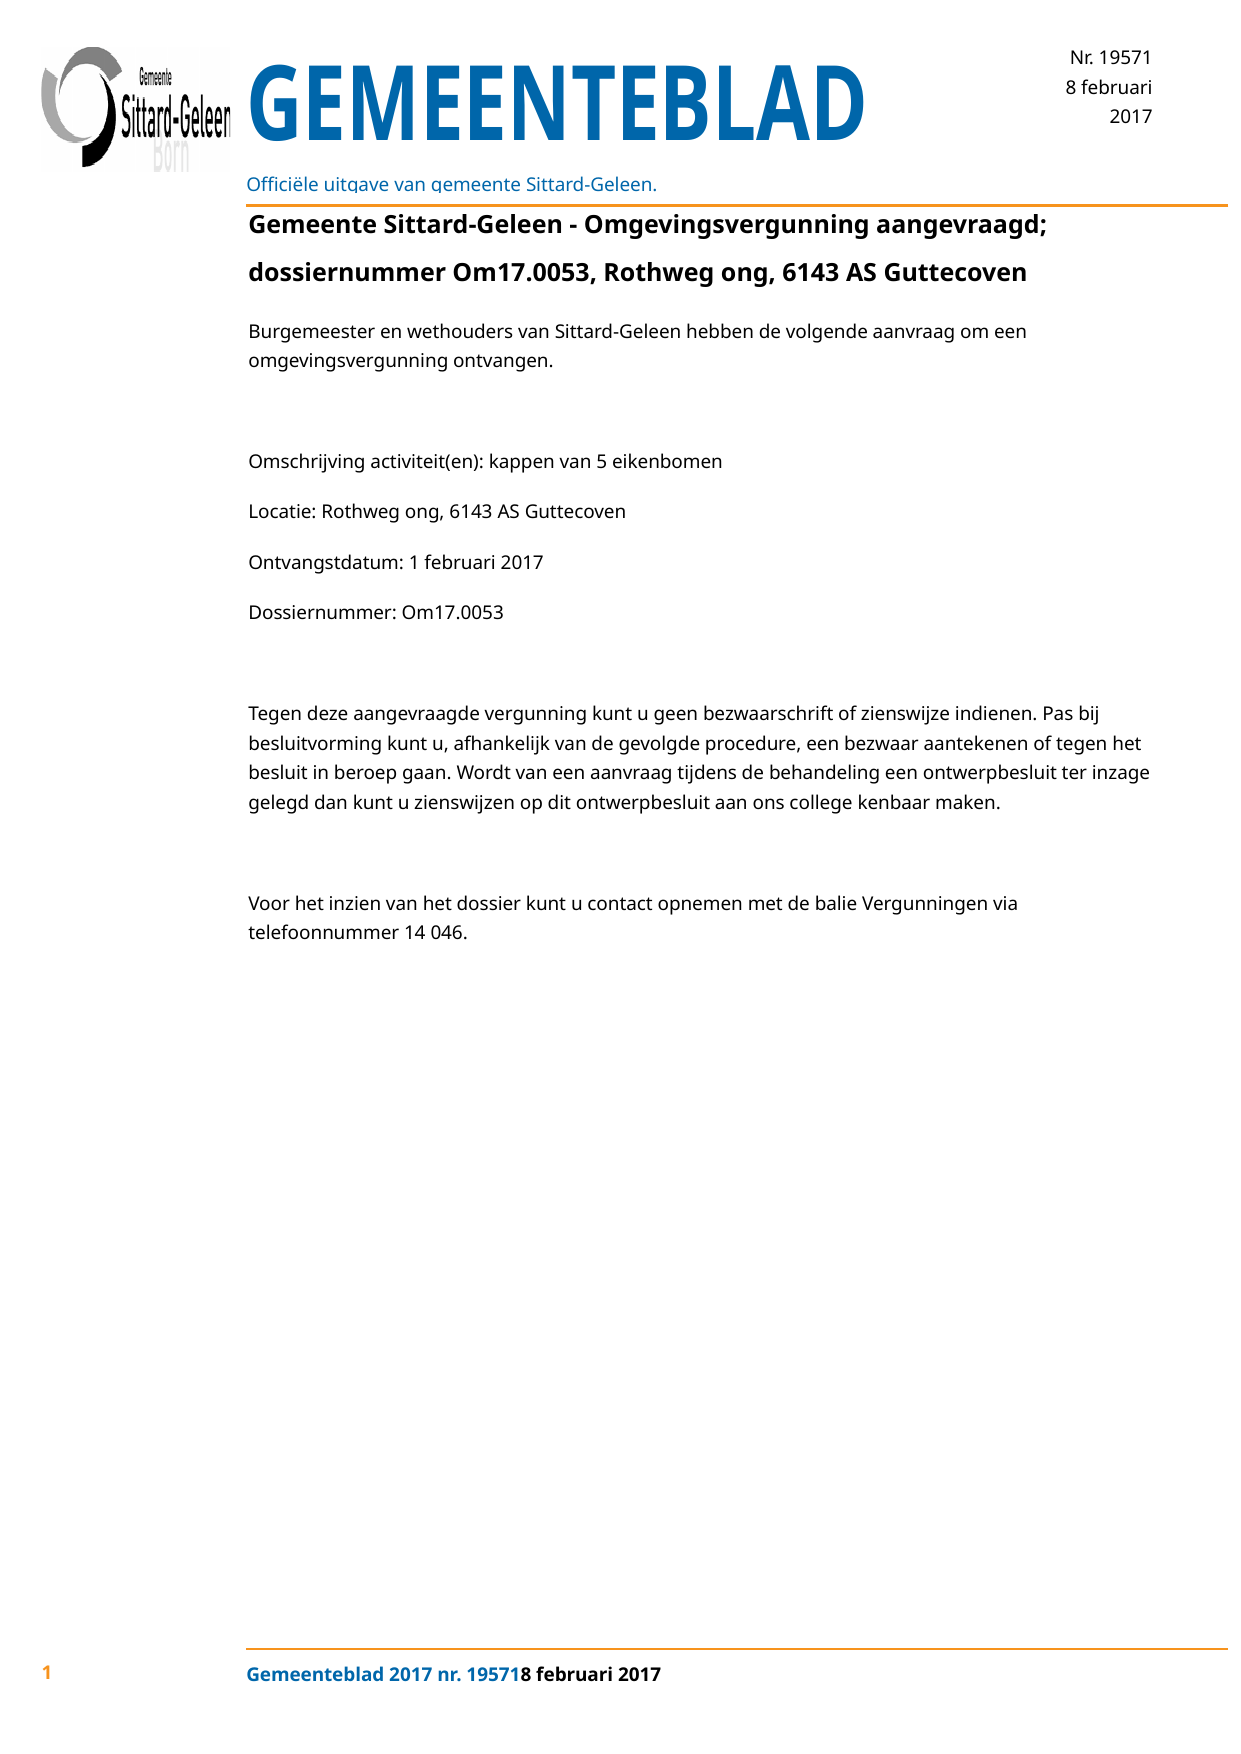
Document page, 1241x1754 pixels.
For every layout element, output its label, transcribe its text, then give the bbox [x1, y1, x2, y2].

picture [41, 47, 231, 172]
text Ontvangstdatum: 1 februari 2017 [248, 549, 1152, 575]
text Dossiernummer: Om17.0053 [248, 599, 1152, 625]
text Burgemeester en wethouders van Sittard-Geleen hebben de volgende aanvraag om een omgevingsvergunning ontvangen. [248, 318, 1152, 373]
text Tegen deze aangevraagde vergunning kunt u geen bezwaarschrift of zienswijze indienen. Pas bij besluitvorming kunt u, afhankelijk van de gevolgde procedure, een bezwaar aantekenen of tegen het besluit in beroep gaan. Wordt van een aanvraag tijdens de behandeling een ontwerpbesluit ter inzage gelegd dan kunt u zienswijzen op dit ontwerpbesluit aan ons college kenbaar maken. [248, 700, 1152, 815]
text Omschrijving activiteit(en): kappen van 5 eikenbomen [248, 448, 1152, 474]
text Locatie: Rothweg ong, 6143 AS Guttecoven [248, 499, 1152, 524]
text Gemeente Sittard-Geleen - Omgevingsvergunning aangevraagd; dossiernummer Om17.0053, Rothweg ong, 6143 AS Guttecoven [248, 207, 1152, 288]
text Voor het inzien van het dossier kunt u contact opnemen met de balie Vergunningen via telefoonnummer 14 046. [248, 890, 1152, 945]
